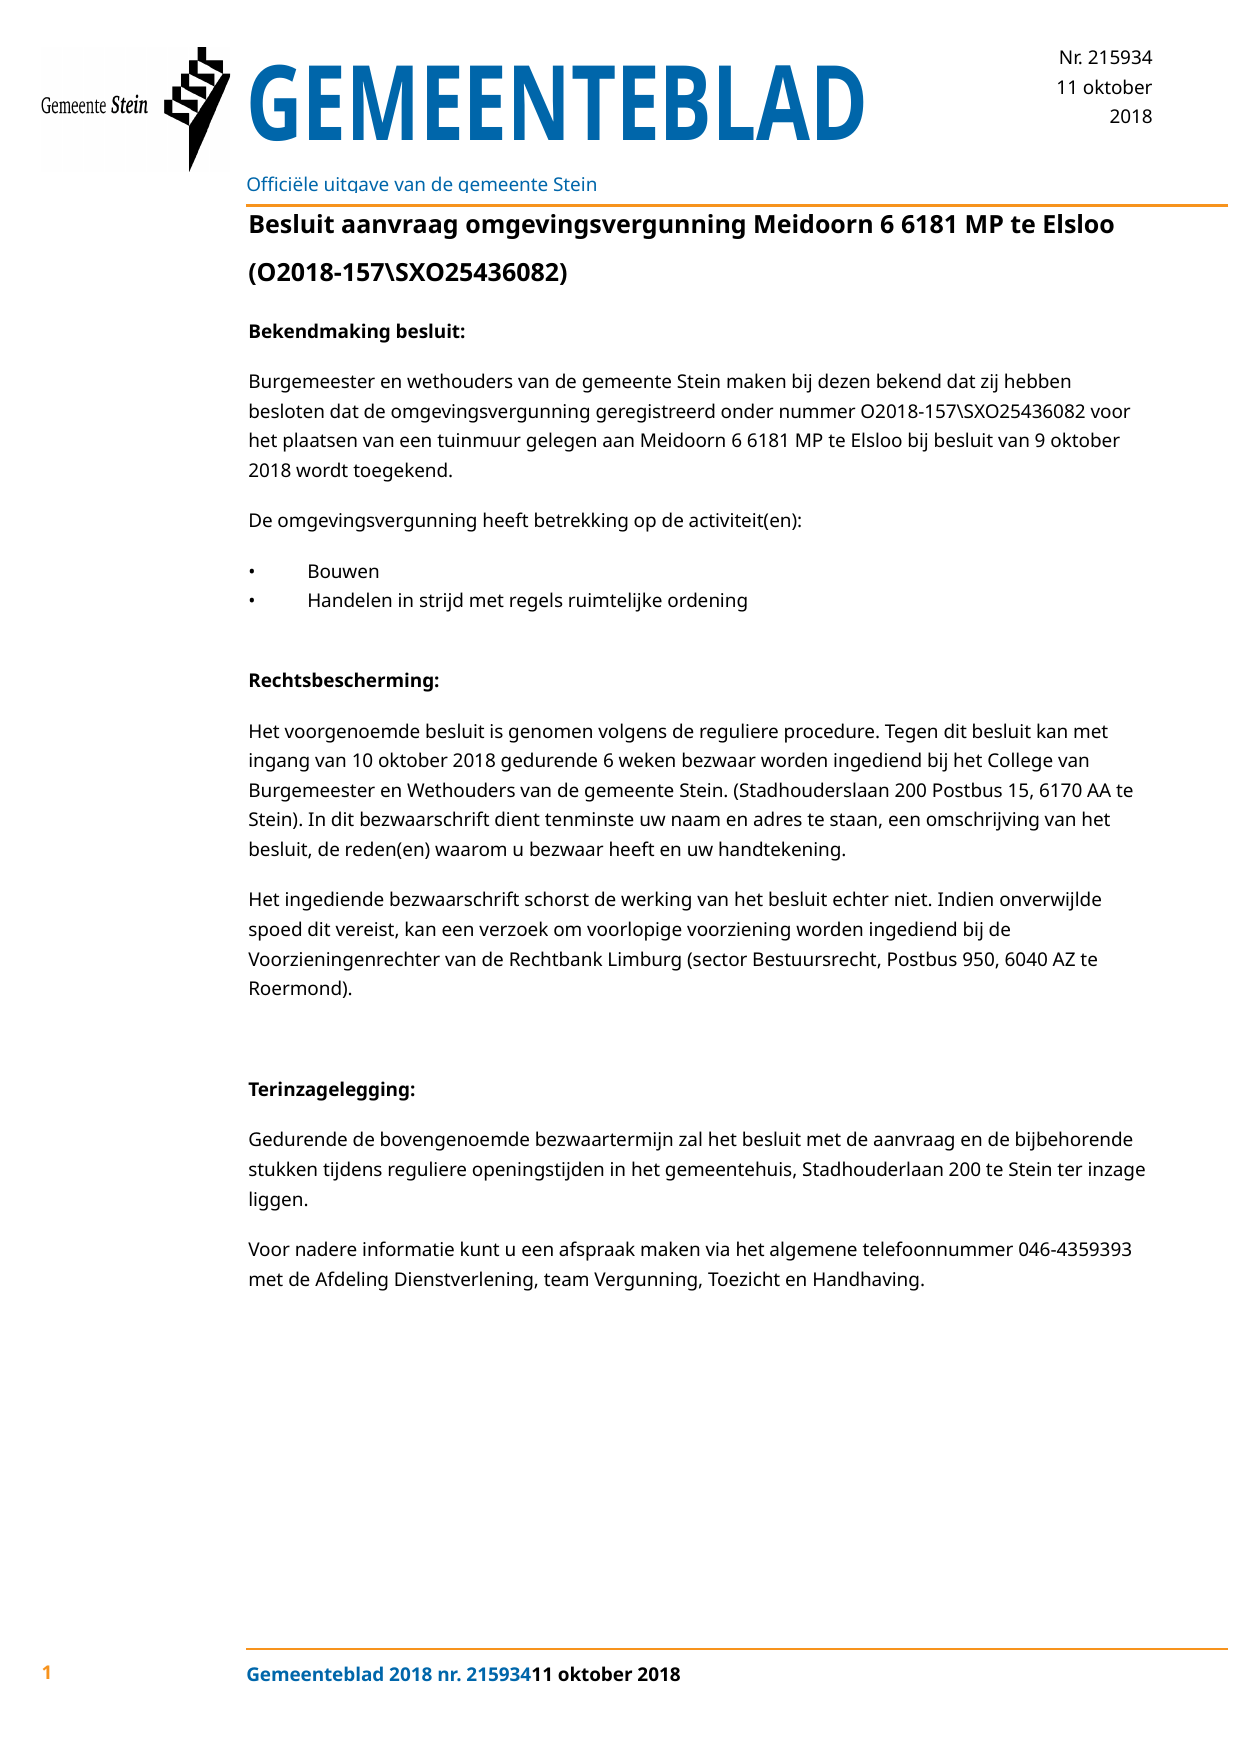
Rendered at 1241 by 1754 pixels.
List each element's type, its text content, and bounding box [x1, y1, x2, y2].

list Bouwen [248, 558, 1152, 584]
list Handelen in strijd met regels ruimtelijke ordening [248, 587, 1152, 613]
text Gedurende de bovengenoemde bezwaartermijn zal het besluit met de aanvraag en de bijbehorende stukken tijdens reguliere openingstijden in het gemeentehuis, Stadhouderlaan 200 te Stein ter inzage liggen. [248, 1127, 1152, 1212]
text Besluit aanvraag omgevingsvergunning Meidoorn 6 6181 MP te Elsloo (O2018-157\SXO25436082) [248, 207, 1152, 288]
text Het voorgenoemde besluit is genomen volgens de reguliere procedure. Tegen dit besluit kan met ingang van 10 oktober 2018 gedurende 6 weken bezwaar worden ingediend bij het College van Burgemeester en Wethouders van de gemeente Stein. (Stadhouderslaan 200 Postbus 15, 6170 AA te Stein). In dit bezwaarschrift dient tenminste uw naam en adres te staan, een omschrijving van het besluit, de reden(en) waarom u bezwaar heeft en uw handtekening. [248, 718, 1152, 862]
text Voor nadere informatie kunt u een afspraak maken via het algemene telefoonnummer 046-4359393 met de Afdeling Dienstverlening, team Vergunning, Toezicht en Handhaving. [248, 1236, 1152, 1292]
text Terinzagelegging: [248, 1076, 1152, 1102]
text Burgemeester en wethouders van de gemeente Stein maken bij dezen bekend dat zij hebben besloten dat de omgevingsvergunning geregistreerd onder nummer O2018-157\SXO25436082 voor het plaatsen van een tuinmuur gelegen aan Meidoorn 6 6181 MP te Elsloo bij besluit van 9 oktober 2018 wordt toegekend. [248, 368, 1152, 483]
text De omgevingsvergunning heeft betrekking op de activiteit(en): [248, 507, 1152, 533]
text Rechtsbescherming: [248, 667, 1152, 693]
picture [41, 47, 231, 172]
text Bekendmaking besluit: [248, 318, 1152, 344]
text Het ingediende bezwaarschrift schorst de werking van het besluit echter niet. Indien onverwijlde spoed dit vereist, kan een verzoek om voorlopige voorziening worden ingediend bij de Voorzieningenrechter van de Rechtbank Limburg (sector Bestuursrecht, Postbus 950, 6040 AZ te Roermond). [248, 887, 1152, 1001]
